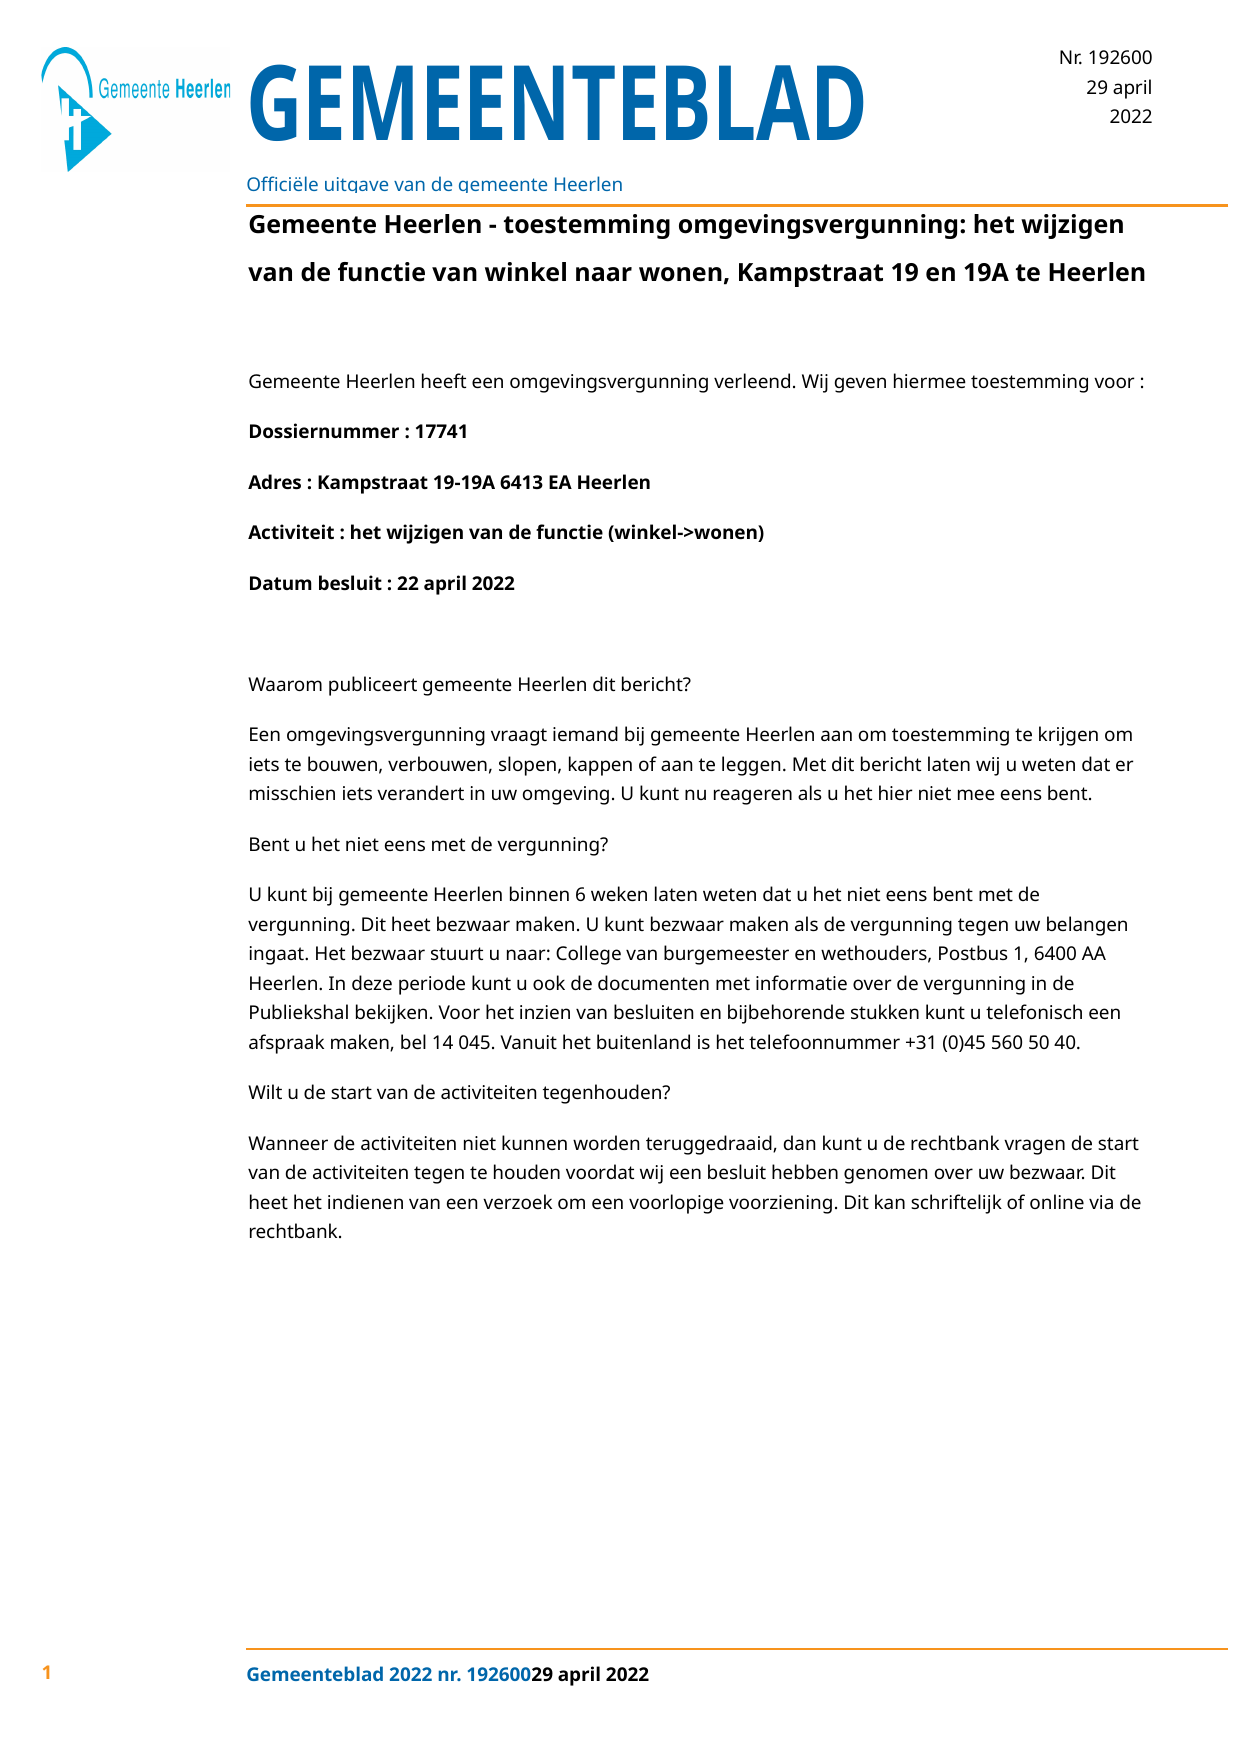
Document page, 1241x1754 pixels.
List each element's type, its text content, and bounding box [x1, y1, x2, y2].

text U kunt bij gemeente Heerlen binnen 6 weken laten weten dat u het niet eens bent met de vergunning. Dit heet bezwaar maken. U kunt bezwaar maken als de vergunning tegen uw belangen ingaat. Het bezwaar stuurt u naar: College van burgemeester en wethouders, Postbus 1, 6400 AA Heerlen. In deze periode kunt u ook de documenten met informatie over de vergunning in de Publiekshal bekijken. Voor het inzien van besluiten en bijbehorende stukken kunt u telefonisch een afspraak maken, bel 14 045. Vanuit het buitenland is het telefoonnummer +31 (0)45 560 50 40. [248, 881, 1152, 1055]
text Wilt u de start van de activiteiten tegenhouden? [248, 1079, 1152, 1105]
text Dossiernummer : 17741 [248, 419, 1152, 444]
text Adres : Kampstraat 19-19A 6413 EA Heerlen [248, 469, 1152, 495]
text Gemeente Heerlen - toestemming omgevingsvergunning: het wijzigen van de functie van winkel naar wonen, Kampstraat 19 en 19A te Heerlen [248, 207, 1152, 288]
picture [41, 47, 59, 70]
text Een omgevingsvergunning vraagt iemand bij gemeente Heerlen aan om toestemming te krijgen om iets te bouwen, verbouwen, slopen, kappen of aan te leggen. Met dit bericht laten wij u weten dat er misschien iets verandert in uw omgeving. U kunt nu reageren als u het hier niet mee eens bent. [248, 721, 1152, 806]
text Activiteit : het wijzigen van de functie (winkel->wonen) [248, 519, 1152, 545]
text Wanneer de activiteiten niet kunnen worden teruggedraaid, dan kunt u de rechtbank vragen de start van de activiteiten tegen te houden voordat wij een besluit hebben genomen over uw bezwaar. Dit heet het indienen van een verzoek om een voorlopige voorziening. Dit kan schriftelijk of online via de rechtbank. [248, 1130, 1152, 1244]
text Waarom publiceert gemeente Heerlen dit bericht? [248, 671, 1152, 697]
picture [41, 47, 231, 172]
text Datum besluit : 22 april 2022 [248, 570, 1152, 596]
text Gemeente Heerlen heeft een omgevingsvergunning verleend. Wij geven hiermee toestemming voor : [248, 368, 1152, 394]
text Bent u het niet eens met de vergunning? [248, 831, 1152, 857]
